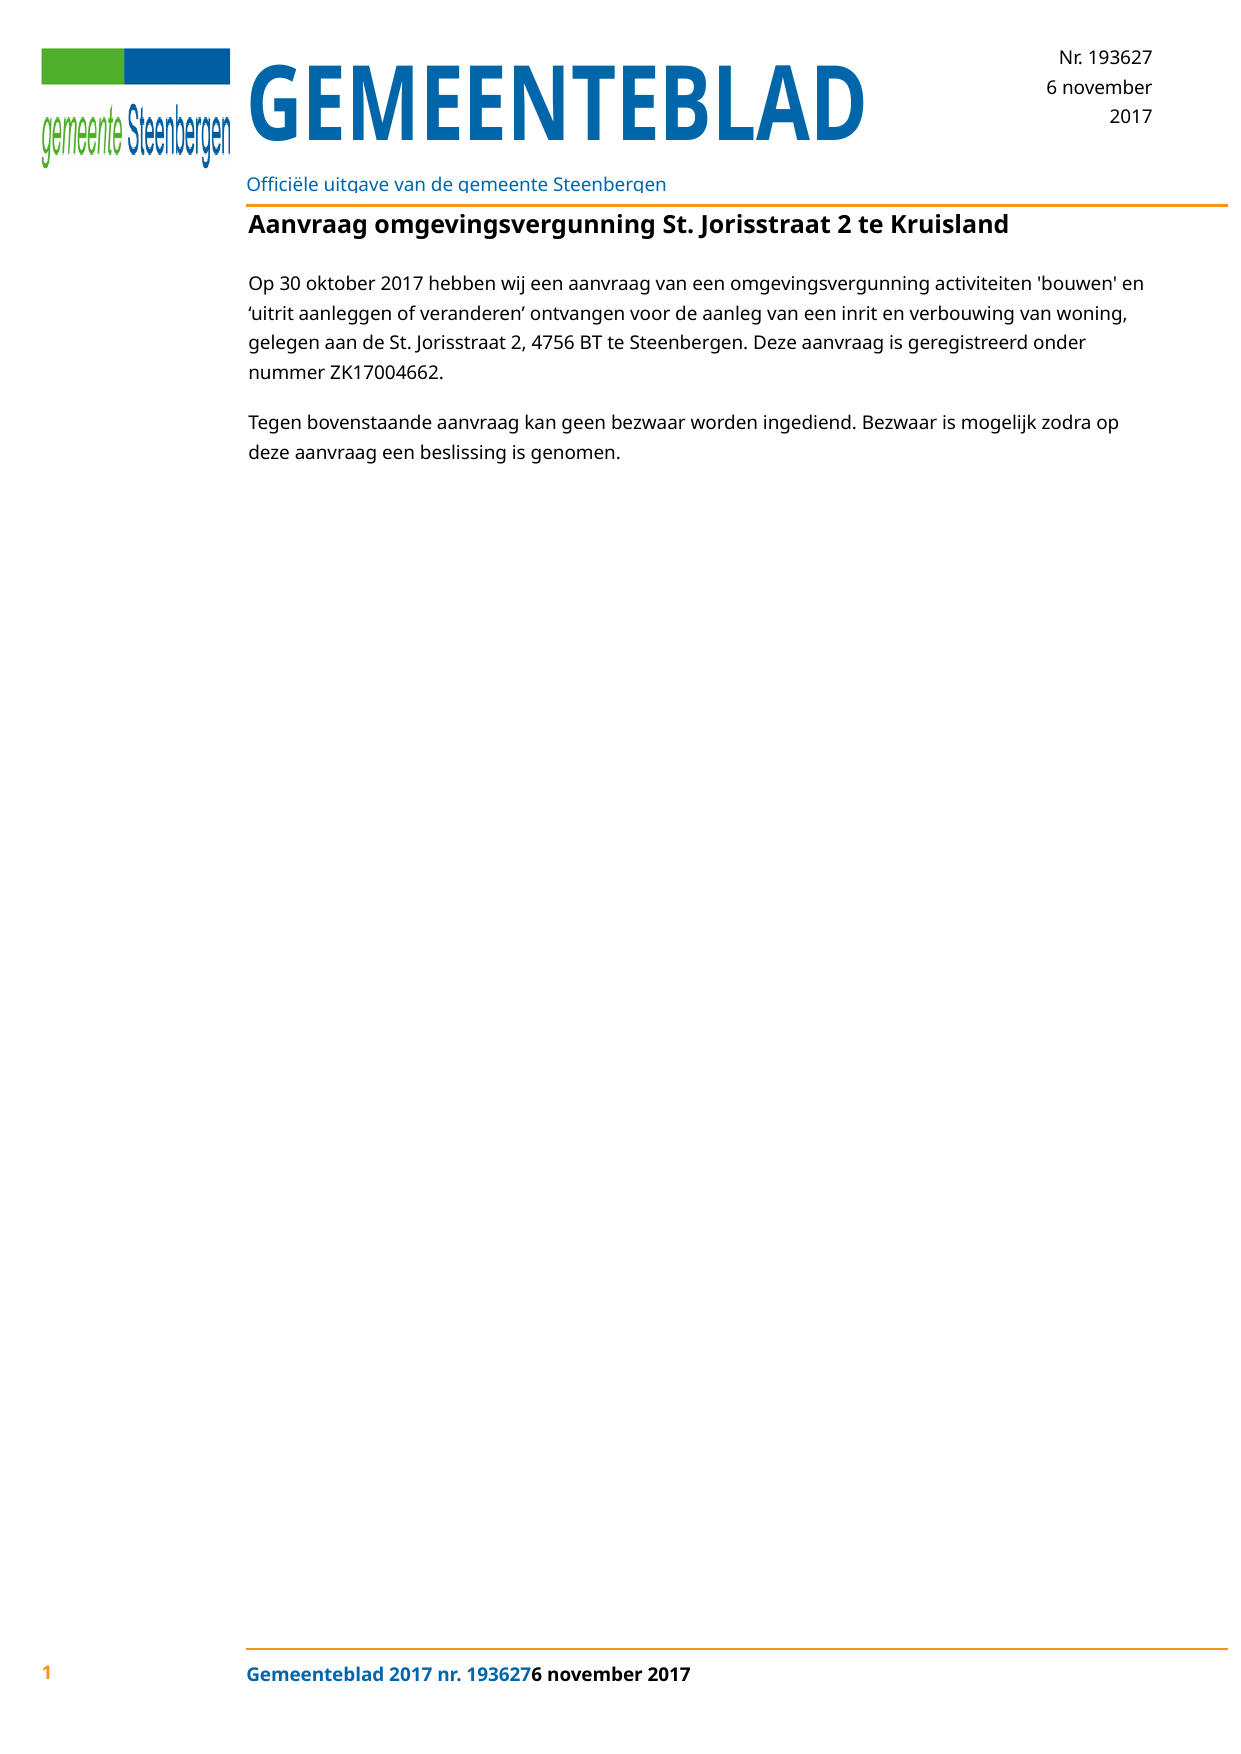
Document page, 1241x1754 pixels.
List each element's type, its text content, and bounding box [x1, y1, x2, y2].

picture [41, 47, 231, 172]
text Op 30 oktober 2017 hebben wij een aanvraag van een omgevingsvergunning activiteiten 'bouwen' en ‘uitrit aanleggen of veranderen’ ontvangen voor de aanleg van een inrit en verbouwing van woning, gelegen aan de St. Jorisstraat 2, 4756 BT te Steenbergen. Deze aanvraag is geregistreerd onder nummer ZK17004662. [248, 270, 1152, 385]
text Aanvraag omgevingsvergunning St. Jorisstraat 2 te Kruisland [248, 207, 1152, 241]
text Tegen bovenstaande aanvraag kan geen bezwaar worden ingediend. Bezwaar is mogelijk zodra op deze aanvraag een beslissing is genomen. [248, 409, 1152, 465]
